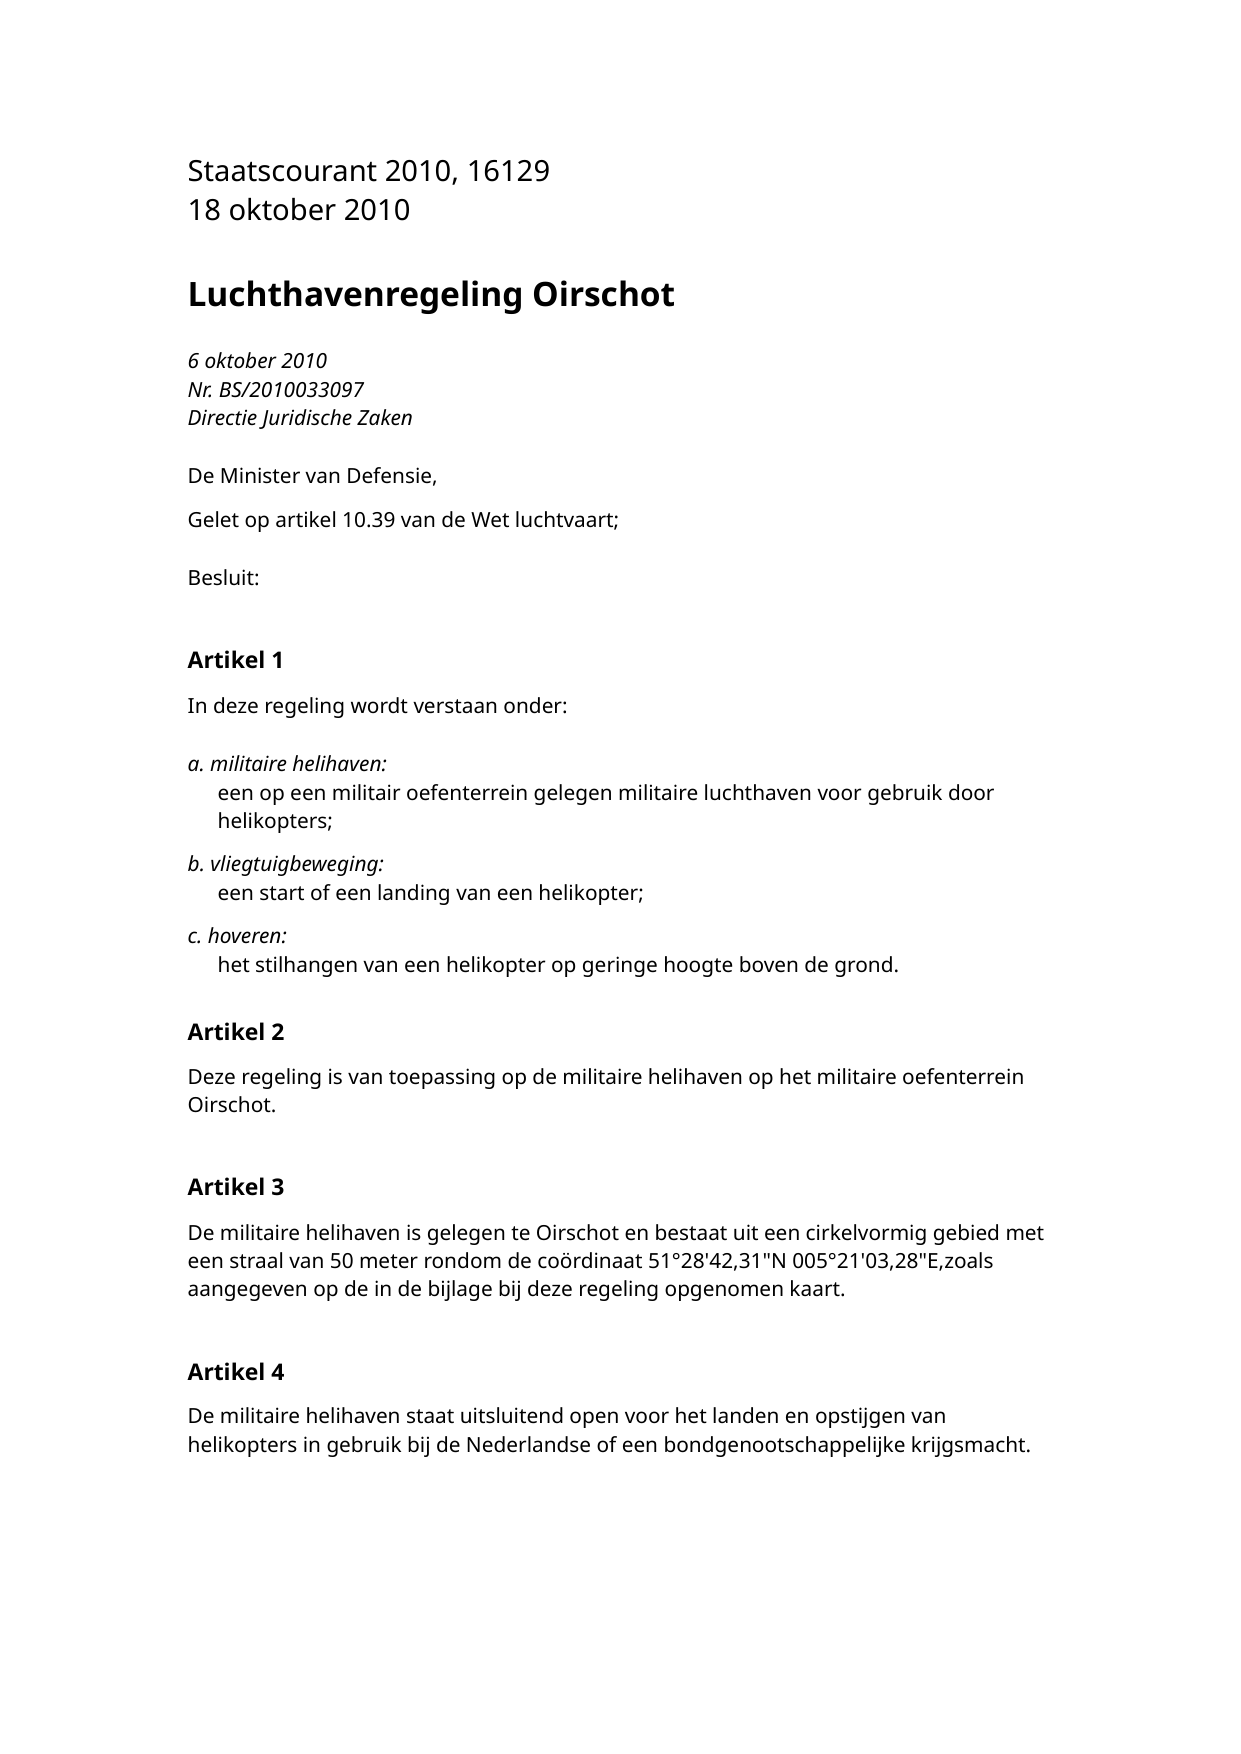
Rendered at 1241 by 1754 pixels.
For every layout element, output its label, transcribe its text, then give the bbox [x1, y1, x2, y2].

text Besluit: [187, 563, 1053, 592]
text 18 oktober 2010 [187, 190, 1053, 229]
subtitle Artikel 3 [187, 1171, 1053, 1203]
text een start of een landing van een helikopter; [217, 878, 1053, 906]
text Deze regeling is van toepassing op de militaire helihaven op het militaire oefenterrein Oirschot. [187, 1062, 1053, 1119]
text het stilhangen van een helikopter op geringe hoogte boven de grond. [217, 950, 1053, 978]
text a. militaire helihaven: [187, 749, 1053, 778]
text 6 oktober 2010 [187, 346, 1053, 375]
text Gelet op artikel 10.39 van de Wet luchtvaart; [187, 505, 1053, 533]
text b. vliegtuigbeweging: [187, 849, 1053, 878]
subtitle Artikel 2 [187, 1016, 1053, 1047]
subtitle Artikel 1 [187, 644, 1053, 676]
text Staatscourant 2010, 16129 [187, 150, 1053, 190]
text In deze regeling wordt verstaan onder: [187, 691, 1053, 719]
text De militaire helihaven staat uitsluitend open voor het landen en opstijgen van helikopters in gebruik bij de Nederlandse of een bondgenootschappelijke krijgsmacht. [187, 1402, 1053, 1458]
text c. hoveren: [187, 921, 1053, 950]
text Directie Juridische Zaken [187, 403, 1053, 432]
subtitle Luchthavenregeling Oirschot [187, 271, 1053, 316]
text een op een militair oefenterrein gelegen militaire luchthaven voor gebruik door helikopters; [217, 778, 1053, 834]
text De Minister van Defensie, [187, 462, 1053, 490]
subtitle Artikel 4 [187, 1355, 1053, 1387]
text Nr. BS/2010033097 [187, 375, 1053, 403]
text De militaire helihaven is gelegen te Oirschot en bestaat uit een cirkelvormig gebied met een straal van 50 meter rondom de coördinaat 51°28'42,31"N 005°21'03,28"E,zoals aangegeven op de in de bijlage bij deze regeling opgenomen kaart. [187, 1218, 1053, 1303]
